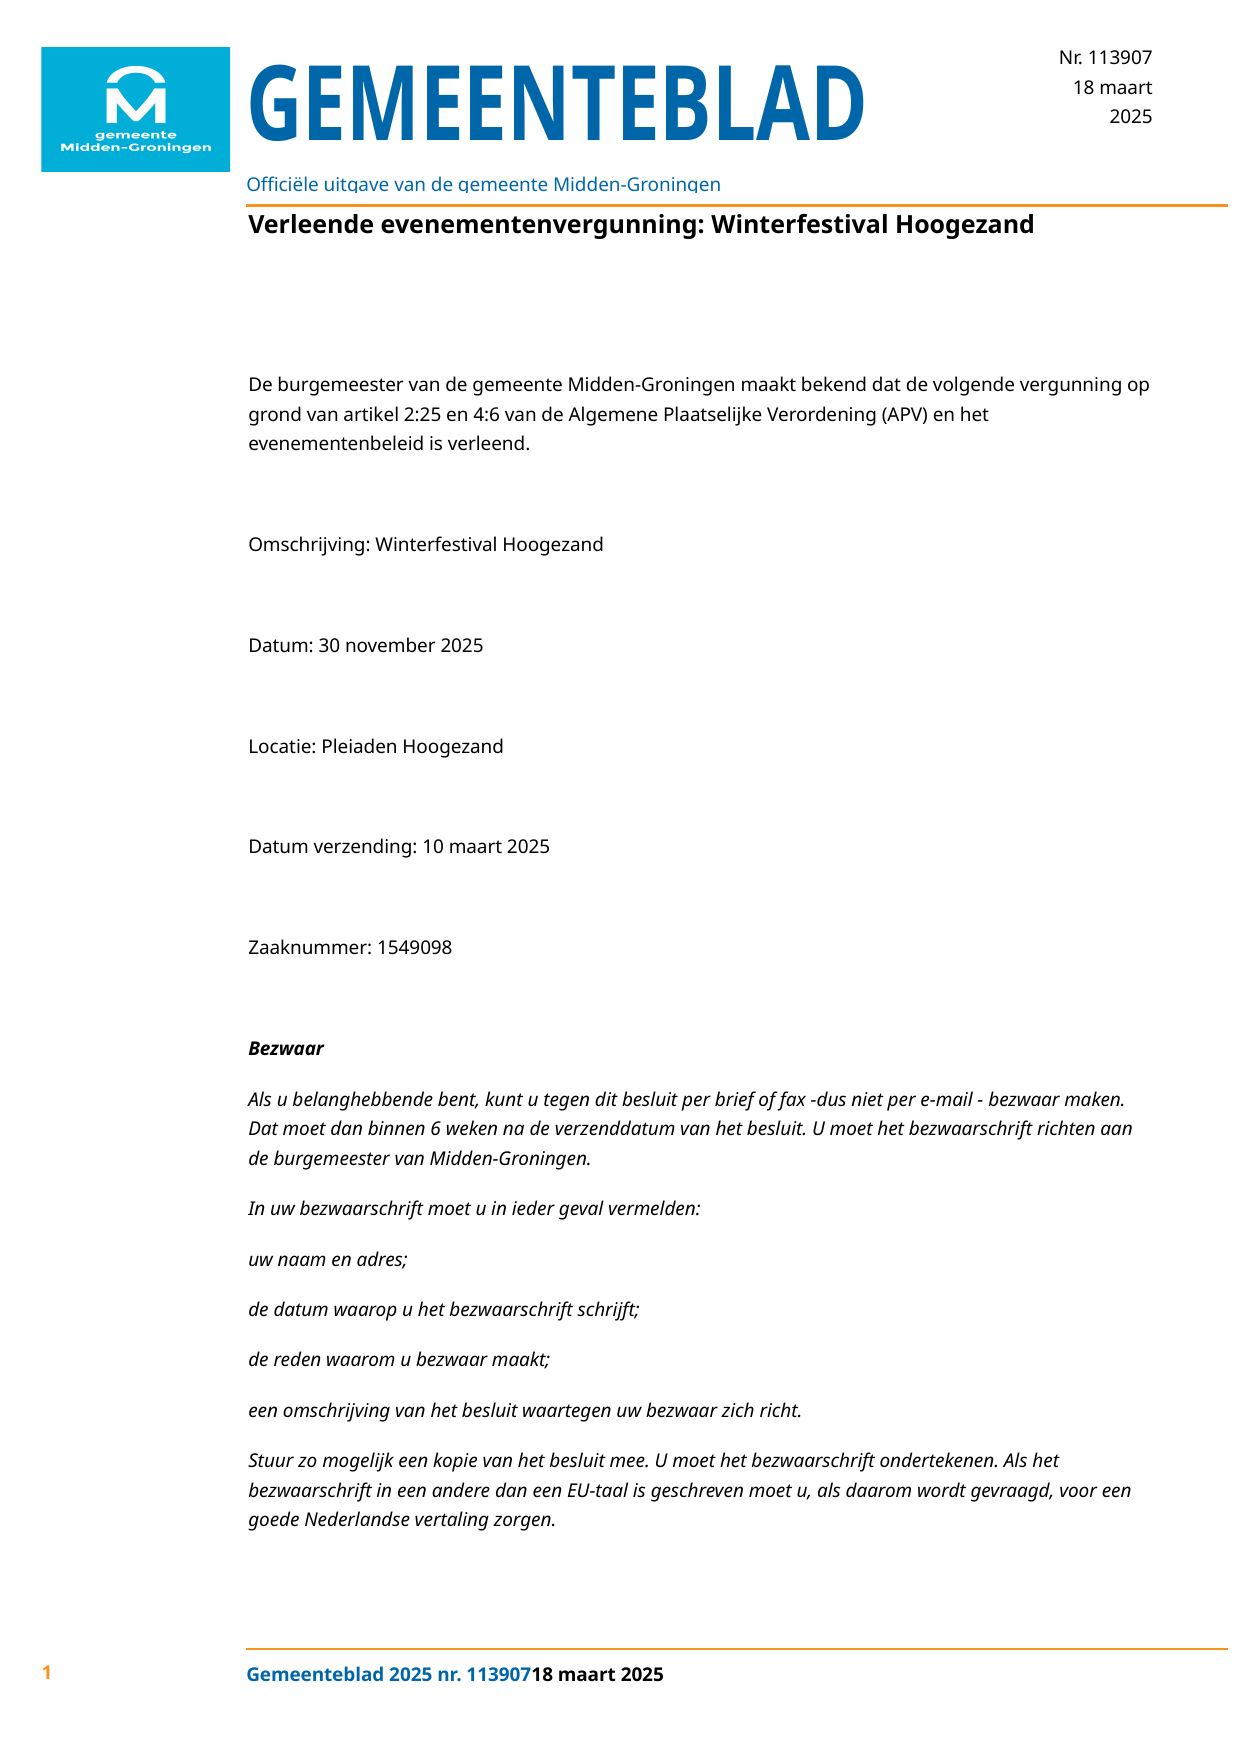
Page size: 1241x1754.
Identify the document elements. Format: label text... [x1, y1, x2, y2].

text De burgemeester van de gemeente Midden-Groningen maakt bekend dat de volgende vergunning op grond van artikel 2:25 en 4:6 van de Algemene Plaatselijke Verordening (APV) en het evenementenbeleid is verleend. [248, 371, 1152, 456]
text uw naam en adres; [248, 1246, 1152, 1271]
text Datum: 30 november 2025 [248, 632, 1152, 658]
text Als u belanghebbende bent, kunt u tegen dit besluit per brief of fax -dus niet per e-mail - bezwaar maken. Dat moet dan binnen 6 weken na de verzenddatum van het besluit. U moet het bezwaarschrift richten aan de burgemeester van Midden-Groningen. [248, 1086, 1152, 1171]
text een omschrijving van het besluit waartegen uw bezwaar zich richt. [248, 1397, 1152, 1423]
text Datum verzending: 10 maart 2025 [248, 834, 1152, 859]
text In uw bezwaarschrift moet u in ieder geval vermelden: [248, 1195, 1152, 1221]
text Verleende evenementenvergunning: Winterfestival Hoogezand [248, 207, 1152, 241]
picture [184, 146, 190, 153]
text Omschrijving: Winterfestival Hoogezand [248, 531, 1152, 557]
picture [108, 66, 164, 82]
text Zaaknummer: 1549098 [248, 934, 1152, 960]
text Bezwaar [248, 1035, 1152, 1061]
text Locatie: Pleiaden Hoogezand [248, 733, 1152, 758]
text de datum waarop u het bezwaarschrift schrijft; [248, 1296, 1152, 1322]
picture [107, 89, 165, 122]
text de reden waarom u bezwaar maakt; [248, 1347, 1152, 1372]
text Stuur zo mogelijk een kopie van het besluit mee. U moet het bezwaarschrift ondertekenen. Als het bezwaarschrift in een andere dan een EU-taal is geschreven moet u, als daarom wordt gevraagd, voor een goede Nederlandse vertaling zorgen. [248, 1447, 1152, 1532]
